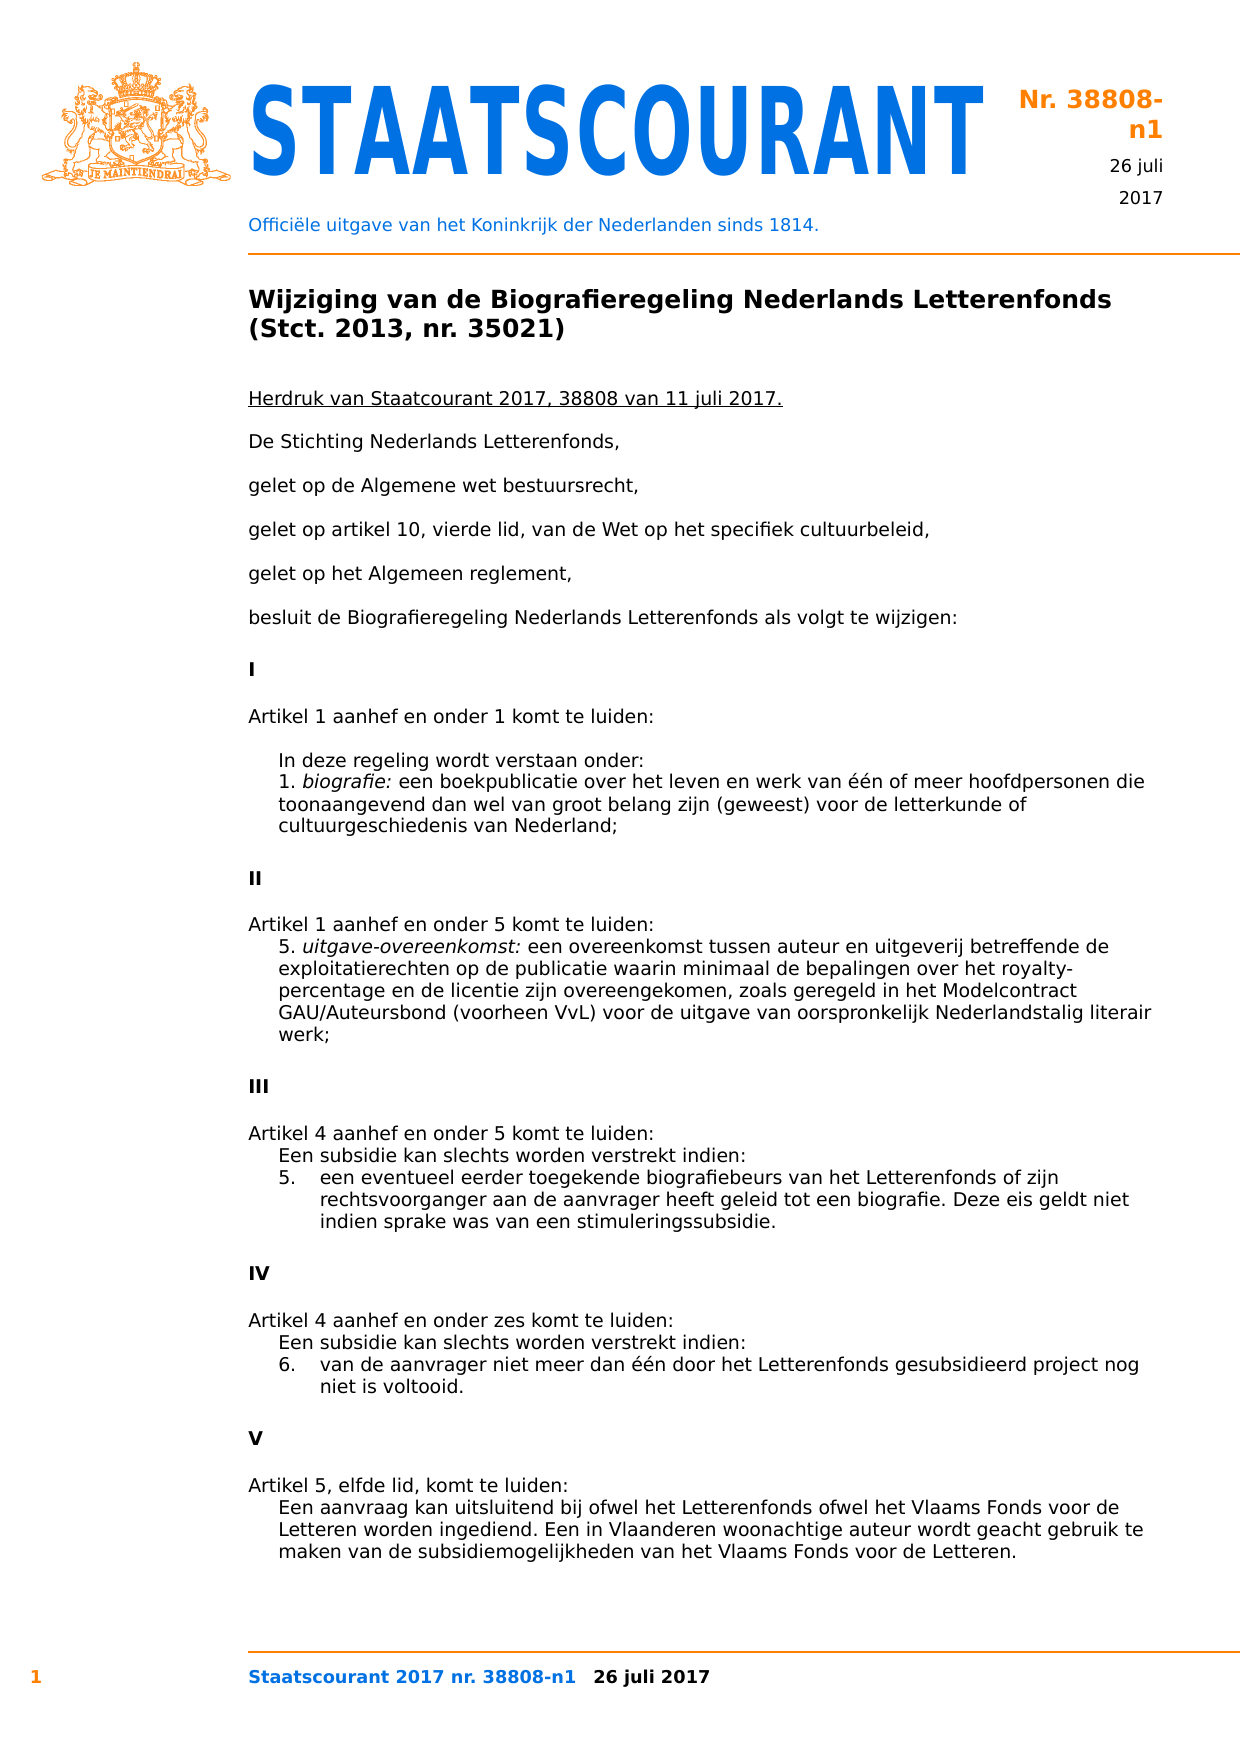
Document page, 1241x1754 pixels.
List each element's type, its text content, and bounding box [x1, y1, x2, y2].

text Artikel 1 aanhef en onder 1 komt te luiden: [248, 706, 1163, 728]
text gelet op de Algemene wet bestuursrecht, [248, 475, 1163, 497]
subtitle IV [248, 1263, 1163, 1285]
text gelet op het Algemeen reglement, [248, 563, 1163, 585]
text 6. van de aanvrager niet meer dan één door het Letterenfonds gesubsidieerd project nog niet is voltooid. [278, 1354, 1163, 1398]
text Artikel 4 aanhef en onder 5 komt te luiden: [248, 1123, 1163, 1145]
table_cell 2017 [998, 183, 1240, 215]
text Artikel 4 aanhef en onder zes komt te luiden: [248, 1310, 1163, 1332]
table_header STAATSCOURANT [248, 62, 998, 215]
subtitle II [248, 867, 1163, 889]
text Een subsidie kan slechts worden verstrekt indien: [278, 1332, 1163, 1354]
text Herdruk van Staatcourant 2017, 38808 van 11 juli 2017. [248, 387, 1163, 409]
text Een subsidie kan slechts worden verstrekt indien: [278, 1145, 1163, 1167]
table_cell Officiële uitgave van het Koninkrijk der Nederlanden sinds 1814. [248, 215, 1240, 253]
text Artikel 5, elfde lid, komt te luiden: [248, 1475, 1163, 1497]
text besluit de Biografieregeling Nederlands Letterenfonds als volgt te wijzigen: [248, 607, 1163, 629]
text 1. biografie: een boekpublicatie over het leven en werk van één of meer hoofdpersonen die toonaangevend dan wel van groot belang zijn (geweest) voor de letterkunde of cultuurgeschiedenis van Nederland; [278, 771, 1163, 837]
picture [41, 62, 231, 186]
text De Stichting Nederlands Letterenfonds, [248, 431, 1163, 453]
subtitle I [248, 659, 1163, 681]
table_header Nr. 38808-n1 [998, 62, 1240, 150]
text gelet op artikel 10, vierde lid, van de Wet op het specifiek cultuurbeleid, [248, 519, 1163, 541]
table_cell 26 juli [998, 150, 1240, 182]
table_header [25, 62, 248, 253]
text In deze regeling wordt verstaan onder: [278, 749, 1163, 771]
subtitle Wijziging van de Biografieregeling Nederlands Letterenfonds (Stct. 2013, nr. 35021) [248, 285, 1163, 344]
text Artikel 1 aanhef en onder 5 komt te luiden: [248, 914, 1163, 936]
text 5. uitgave-overeenkomst: een overeenkomst tussen auteur en uitgeverij betreffende de exploitatierechten op de publicatie waarin minimaal de bepalingen over het royalty-percentage en de licentie zijn overeengekomen, zoals geregeld in het Modelcontract GAU/Auteursbond (voorheen VvL) voor de uitgave van oorspronkelijk Nederlandstalig literair werk; [278, 936, 1163, 1046]
subtitle III [248, 1076, 1163, 1098]
text Een aanvraag kan uitsluitend bij ofwel het Letterenfonds ofwel het Vlaams Fonds voor de Letteren worden ingediend. Een in Vlaanderen woonachtige auteur wordt geacht gebruik te maken van de subsidiemogelijkheden van het Vlaams Fonds voor de Letteren. [278, 1497, 1163, 1563]
text 5. een eventueel eerder toegekende biografiebeurs van het Letterenfonds of zijn rechtsvoorganger aan de aanvrager heeft geleid tot een biografie. Deze eis geldt niet indien sprake was van een stimuleringssubsidie. [278, 1167, 1163, 1233]
subtitle V [248, 1428, 1163, 1450]
